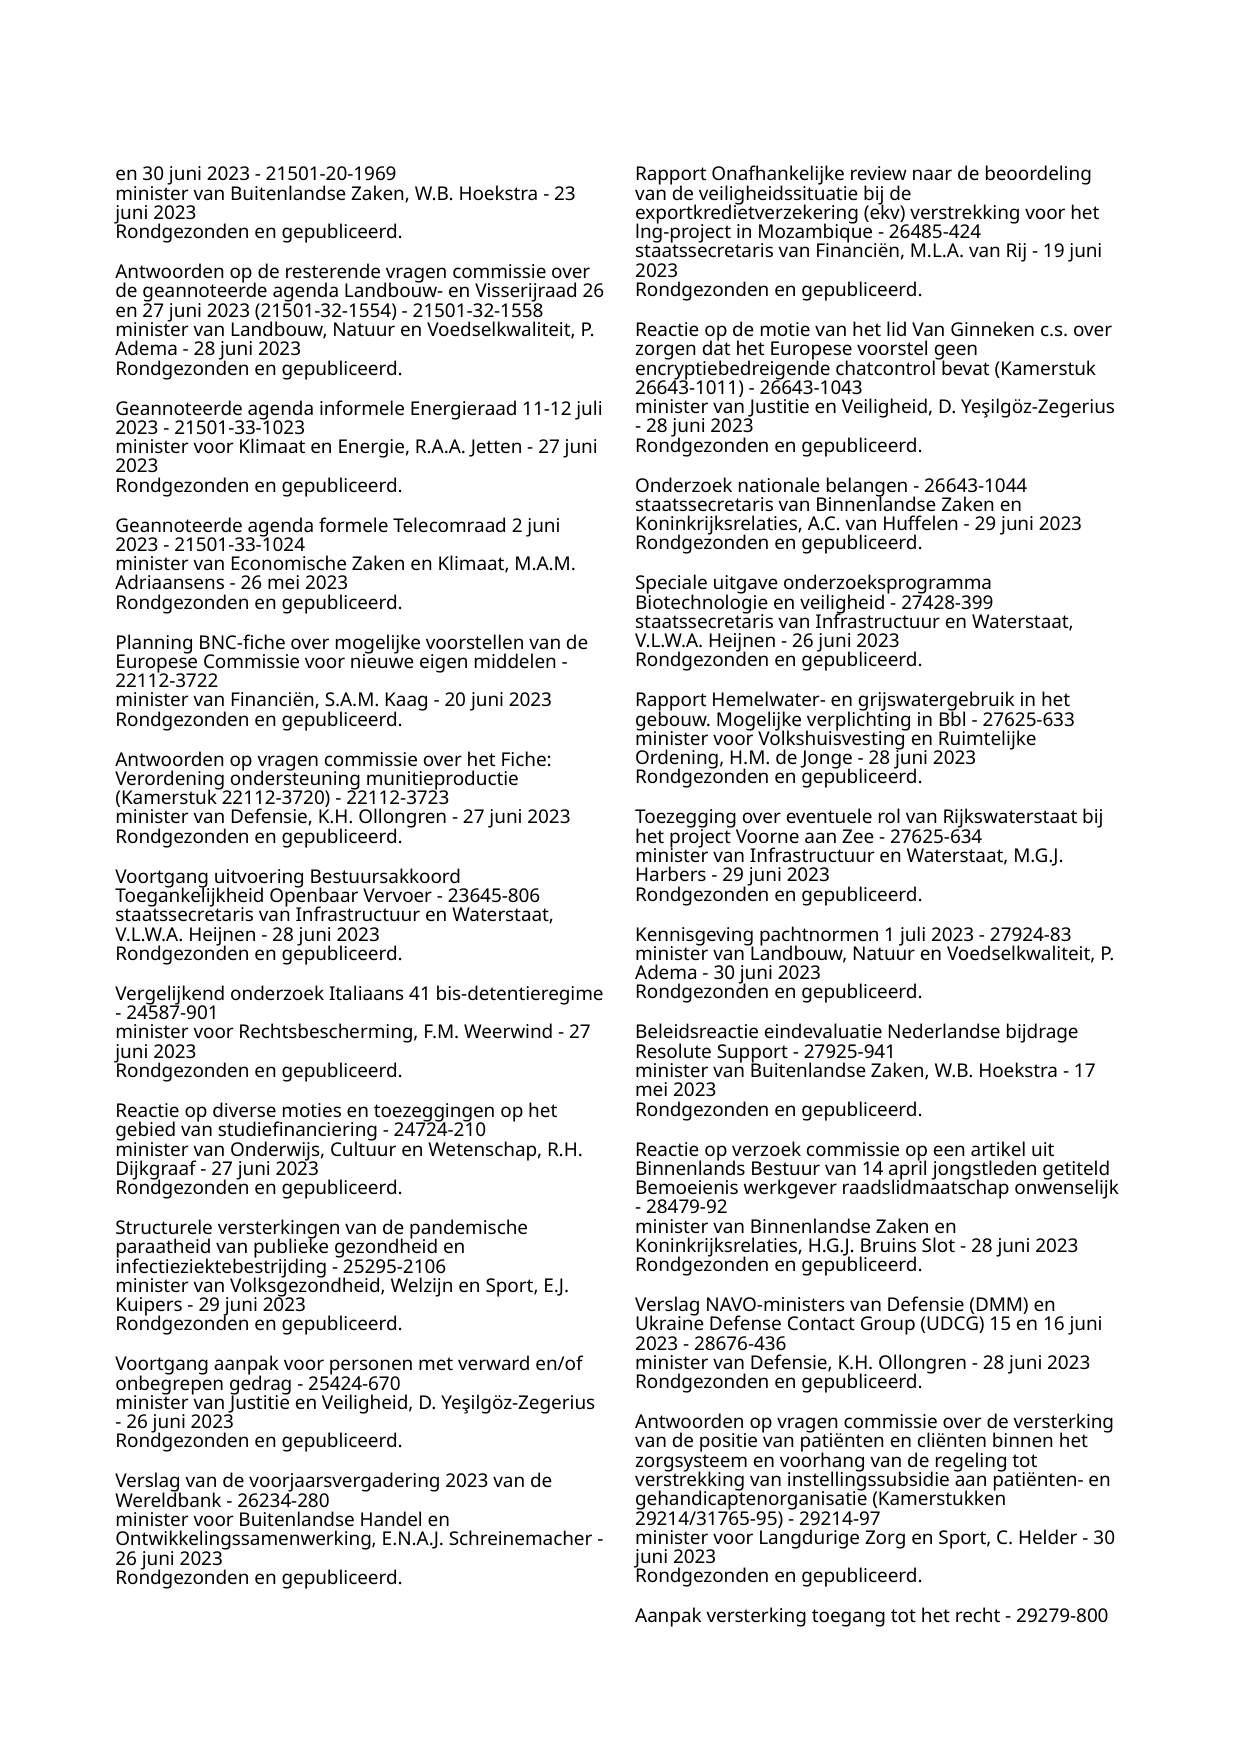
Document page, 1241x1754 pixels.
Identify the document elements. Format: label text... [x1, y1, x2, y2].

text Rondgezonden en gepubliceerd. [635, 1567, 1125, 1587]
text Rondgezonden en gepubliceerd. [115, 828, 605, 847]
text Onderzoek nationale belangen - 26643-1044 [635, 477, 1125, 496]
text minister voor Buitenlandse Handel en Ontwikkelingssamenwerking, E.N.A.J. Schreinemacher - 26 juni 2023 [115, 1511, 605, 1569]
text staatssecretaris van Infrastructuur en Waterstaat, V.L.W.A. Heijnen - 26 juni 2023 [635, 613, 1125, 651]
text Rondgezonden en gepubliceerd. [635, 437, 1125, 456]
text Rondgezonden en gepubliceerd. [115, 711, 605, 730]
text minister van Volksgezondheid, Welzijn en Sport, E.J. Kuipers - 29 juni 2023 [115, 1277, 605, 1315]
text Rondgezonden en gepubliceerd. [115, 477, 605, 496]
text minister van Landbouw, Natuur en Voedselkwaliteit, P. Adema - 30 juni 2023 [635, 945, 1125, 983]
text Verslag van de voorjaarsvergadering 2023 van de Wereldbank - 26234-280 [115, 1472, 605, 1511]
text Toezegging over eventuele rol van Rijkswaterstaat bij het project Voorne aan Zee - 27625-634 [635, 808, 1125, 847]
text minister van Buitenlandse Zaken, W.B. Hoekstra - 17 mei 2023 [635, 1062, 1125, 1101]
text Vergelijkend onderzoek Italiaans 41 bis-detentieregime - 24587-901 [115, 985, 605, 1023]
text minister voor Langdurige Zorg en Sport, C. Helder - 30 juni 2023 [635, 1529, 1125, 1567]
text minister van Justitie en Veiligheid, D. Yeşilgöz-Zegerius - 28 juni 2023 [635, 398, 1125, 437]
text Rapport Hemelwater- en grijswatergebruik in het gebouw. Mogelijke verplichting in Bbl - 27625-633 [635, 691, 1125, 730]
text Voortgang aanpak voor personen met verward en/of onbegrepen gedrag - 25424-670 [115, 1355, 605, 1394]
text Rondgezonden en gepubliceerd. [635, 983, 1125, 1003]
text Rondgezonden en gepubliceerd. [115, 1062, 605, 1081]
text Geannoteerde agenda formele Telecomraad 2 juni 2023 - 21501-33-1024 [115, 517, 605, 555]
text Rondgezonden en gepubliceerd. [635, 1373, 1125, 1392]
text minister van Economische Zaken en Klimaat, M.A.M. Adriaansens - 26 mei 2023 [115, 555, 605, 594]
text Antwoorden op de resterende vragen commissie over de geannoteerde agenda Landbouw- en Visserijraad 26 en 27 juni 2023 (21501-32-1554) - 21501-32-1558 [115, 263, 605, 321]
text staatssecretaris van Financiën, M.L.A. van Rij - 19 juni 2023 [635, 242, 1125, 281]
text Reactie op verzoek commissie op een artikel uit Binnenlands Bestuur van 14 april jongstleden getiteld Bemoeienis werkgever raadslidmaatschap onwenselijk - 28479-92 [635, 1141, 1125, 1218]
text minister van Onderwijs, Cultuur en Wetenschap, R.H. Dijkgraaf - 27 juni 2023 [115, 1141, 605, 1179]
text Rondgezonden en gepubliceerd. [635, 886, 1125, 905]
text Reactie op de motie van het lid Van Ginneken c.s. over zorgen dat het Europese voorstel geen encryptiebedreigende chatcontrol bevat (Kamerstuk 26643-1011) - 26643-1043 [635, 321, 1125, 398]
text minister van Binnenlandse Zaken en Koninkrijksrelaties, H.G.J. Bruins Slot - 28 juni 2023 [635, 1218, 1125, 1256]
text minister van Defensie, K.H. Ollongren - 27 juni 2023 [115, 808, 605, 828]
text Rapport Onafhankelijke review naar de beoordeling van de veiligheidssituatie bij de exportkredietverzekering (ekv) verstrekking voor het lng-project in Mozambique - 26485-424 [635, 165, 1125, 242]
text Beleidsreactie eindevaluatie Nederlandse bijdrage Resolute Support - 27925-941 [635, 1023, 1125, 1062]
text Rondgezonden en gepubliceerd. [635, 1256, 1125, 1275]
text Speciale uitgave onderzoeksprogramma Biotechnologie en veiligheid - 27428-399 [635, 574, 1125, 613]
text minister van Infrastructuur en Waterstaat, M.G.J. Harbers - 29 juni 2023 [635, 847, 1125, 886]
text Rondgezonden en gepubliceerd. [115, 1432, 605, 1452]
text minister van Justitie en Veiligheid, D. Yeşilgöz-Zegerius - 26 juni 2023 [115, 1394, 605, 1432]
text Rondgezonden en gepubliceerd. [635, 534, 1125, 554]
text Antwoorden op vragen commissie over het Fiche: Verordening ondersteuning munitieproductie (Kamerstuk 22112-3720) - 22112-3723 [115, 751, 605, 808]
text Rondgezonden en gepubliceerd. [115, 223, 605, 242]
text Rondgezonden en gepubliceerd. [115, 594, 605, 613]
text minister van Financiën, S.A.M. Kaag - 20 juni 2023 [115, 691, 605, 711]
text Aanpak versterking toegang tot het recht - 29279-800 [635, 1607, 1125, 1627]
text Rondgezonden en gepubliceerd. [115, 1179, 605, 1198]
text Rondgezonden en gepubliceerd. [115, 1569, 605, 1588]
text Rondgezonden en gepubliceerd. [635, 768, 1125, 788]
text Rondgezonden en gepubliceerd. [115, 359, 605, 379]
text Voortgang uitvoering Bestuursakkoord Toegankelijkheid Openbaar Vervoer - 23645-806 [115, 868, 605, 906]
text staatssecretaris van Binnenlandse Zaken en Koninkrijksrelaties, A.C. van Huffelen - 29 juni 2023 [635, 496, 1125, 534]
text en 30 juni 2023 - 21501-20-1969 [115, 165, 605, 184]
text minister van Landbouw, Natuur en Voedselkwaliteit, P. Adema - 28 juni 2023 [115, 321, 605, 359]
text staatssecretaris van Infrastructuur en Waterstaat, V.L.W.A. Heijnen - 28 juni 2023 [115, 906, 605, 945]
text Antwoorden op vragen commissie over de versterking van de positie van patiënten en cliënten binnen het zorgsysteem en voorhang van de regeling tot verstrekking van instellingssubsidie aan patiënten- en gehandicaptenorganisatie (Kamerstukken 29214/31765-95) - 29214-97 [635, 1413, 1125, 1529]
text Rondgezonden en gepubliceerd. [635, 1101, 1125, 1120]
text minister van Buitenlandse Zaken, W.B. Hoekstra - 23 juni 2023 [115, 184, 605, 223]
text minister van Defensie, K.H. Ollongren - 28 juni 2023 [635, 1354, 1125, 1373]
text Reactie op diverse moties en toezeggingen op het gebied van studiefinanciering - 24724-210 [115, 1102, 605, 1141]
text Rondgezonden en gepubliceerd. [115, 1315, 605, 1335]
text Structurele versterkingen van de pandemische paraatheid van publieke gezondheid en infectieziektebestrijding - 25295-2106 [115, 1219, 605, 1277]
text Verslag NAVO-ministers van Defensie (DMM) en Ukraine Defense Contact Group (UDCG) 15 en 16 juni 2023 - 28676-436 [635, 1296, 1125, 1354]
text Kennisgeving pachtnormen 1 juli 2023 - 27924-83 [635, 926, 1125, 945]
text Rondgezonden en gepubliceerd. [635, 281, 1125, 300]
text Rondgezonden en gepubliceerd. [115, 945, 605, 964]
text minister voor Volkshuisvesting en Ruimtelijke Ordening, H.M. de Jonge - 28 juni 2023 [635, 730, 1125, 768]
text Rondgezonden en gepubliceerd. [635, 651, 1125, 671]
text Planning BNC-fiche over mogelijke voorstellen van de Europese Commissie voor nieuwe eigen middelen - 22112-3722 [115, 634, 605, 691]
text minister voor Rechtsbescherming, F.M. Weerwind - 27 juni 2023 [115, 1023, 605, 1062]
text minister voor Klimaat en Energie, R.A.A. Jetten - 27 juni 2023 [115, 438, 605, 477]
text Geannoteerde agenda informele Energieraad 11-12 juli 2023 - 21501-33-1023 [115, 399, 605, 438]
